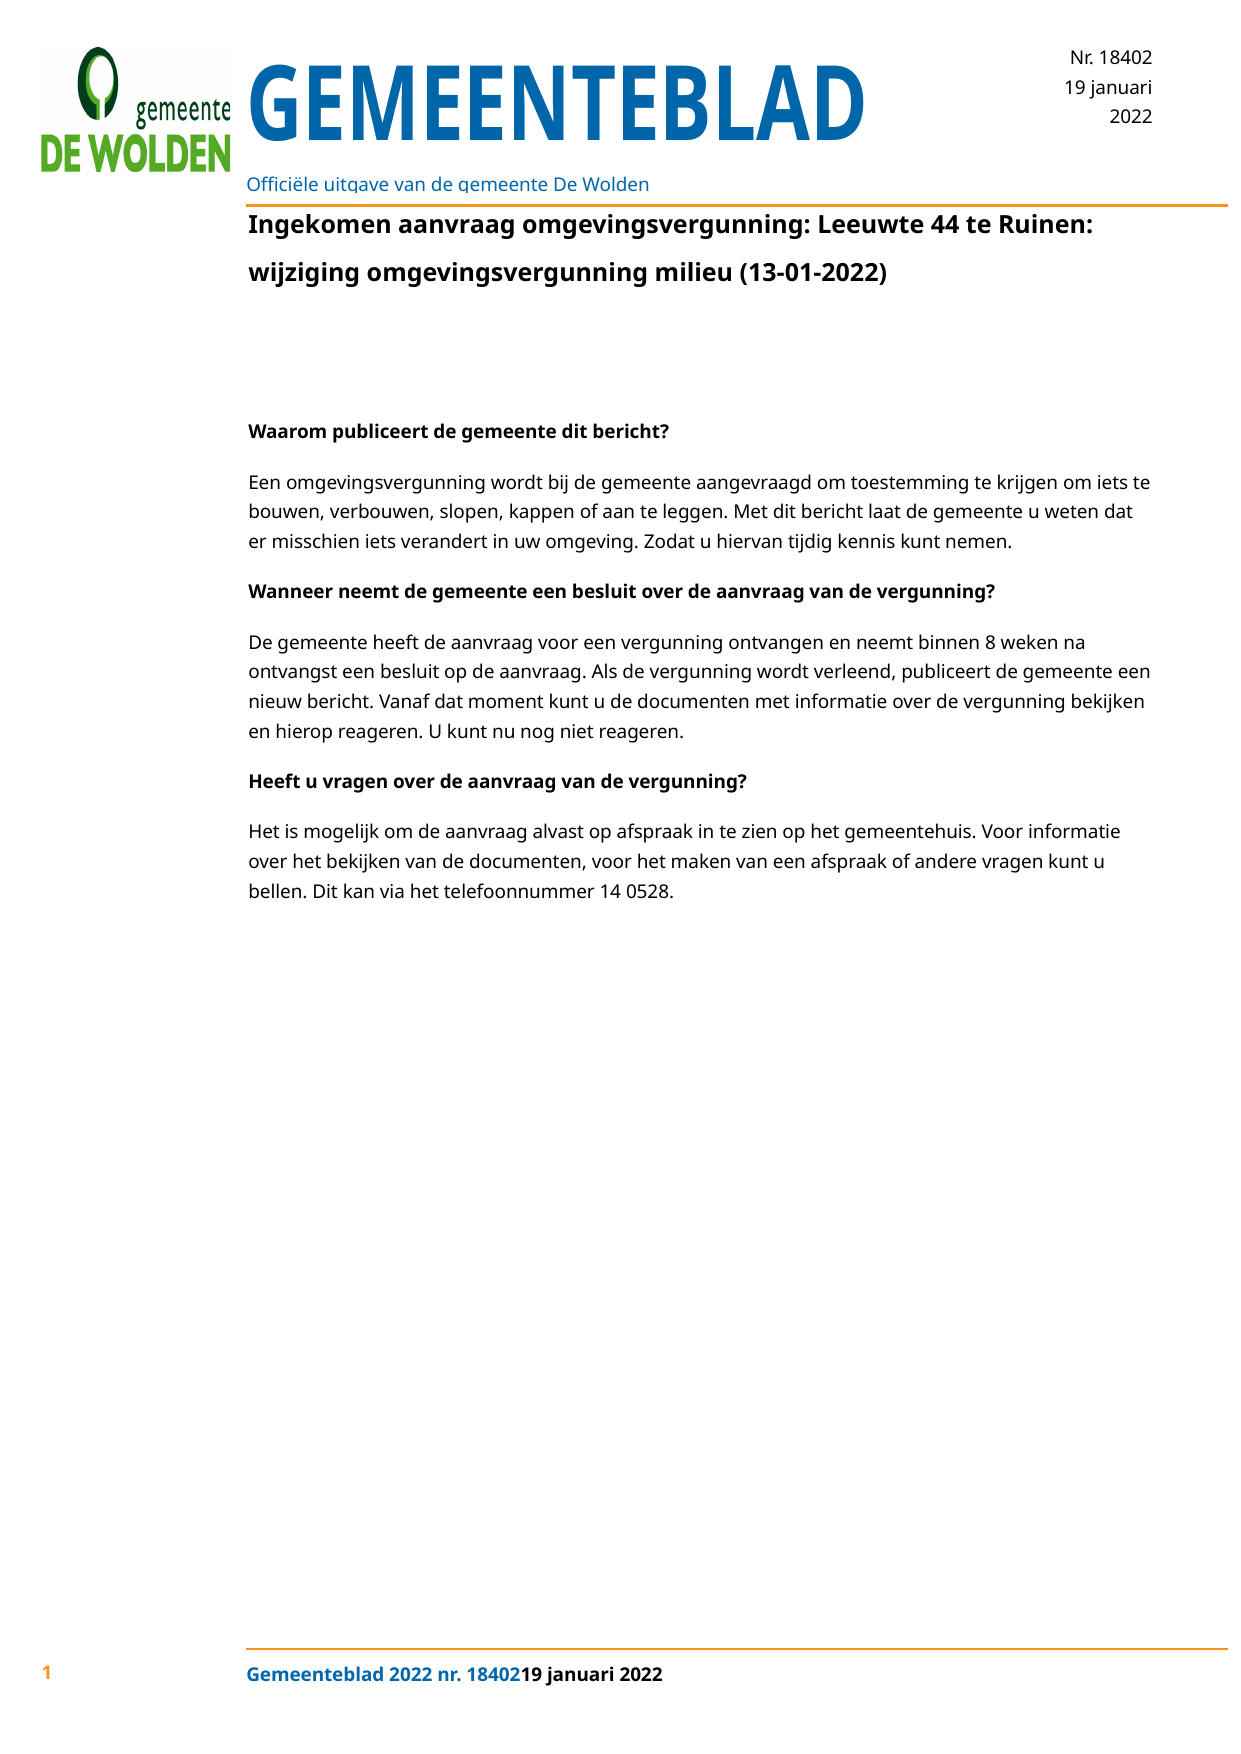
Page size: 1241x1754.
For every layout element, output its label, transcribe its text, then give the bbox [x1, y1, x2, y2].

text Wanneer neemt de gemeente een besluit over de aanvraag van de vergunning? [248, 579, 1152, 604]
text Een omgevingsvergunning wordt bij de gemeente aangevraagd om toestemming te krijgen om iets te bouwen, verbouwen, slopen, kappen of aan te leggen. Met dit bericht laat de gemeente u weten dat er misschien iets verandert in uw omgeving. Zodat u hiervan tijdig kennis kunt nemen. [248, 469, 1152, 554]
text Waarom publiceert de gemeente dit bericht? [248, 419, 1152, 444]
text Ingekomen aanvraag omgevingsvergunning: Leeuwte 44 te Ruinen: wijziging omgevingsvergunning milieu (13-01-2022) [248, 207, 1152, 288]
text Het is mogelijk om de aanvraag alvast op afspraak in te zien op het gemeentehuis. Voor informatie over het bekijken van de documenten, voor het maken van een afspraak of andere vragen kunt u bellen. Dit kan via het telefoonnummer 14 0528. [248, 819, 1152, 904]
text Heeft u vragen over de aanvraag van de vergunning? [248, 768, 1152, 794]
picture [41, 47, 231, 172]
text De gemeente heeft de aanvraag voor een vergunning ontvangen en neemt binnen 8 weken na ontvangst een besluit op de aanvraag. Als de vergunning wordt verleend, publiceert de gemeente een nieuw bericht. Vanaf dat moment kunt u de documenten met informatie over de vergunning bekijken en hierop reageren. U kunt nu nog niet reageren. [248, 629, 1152, 744]
